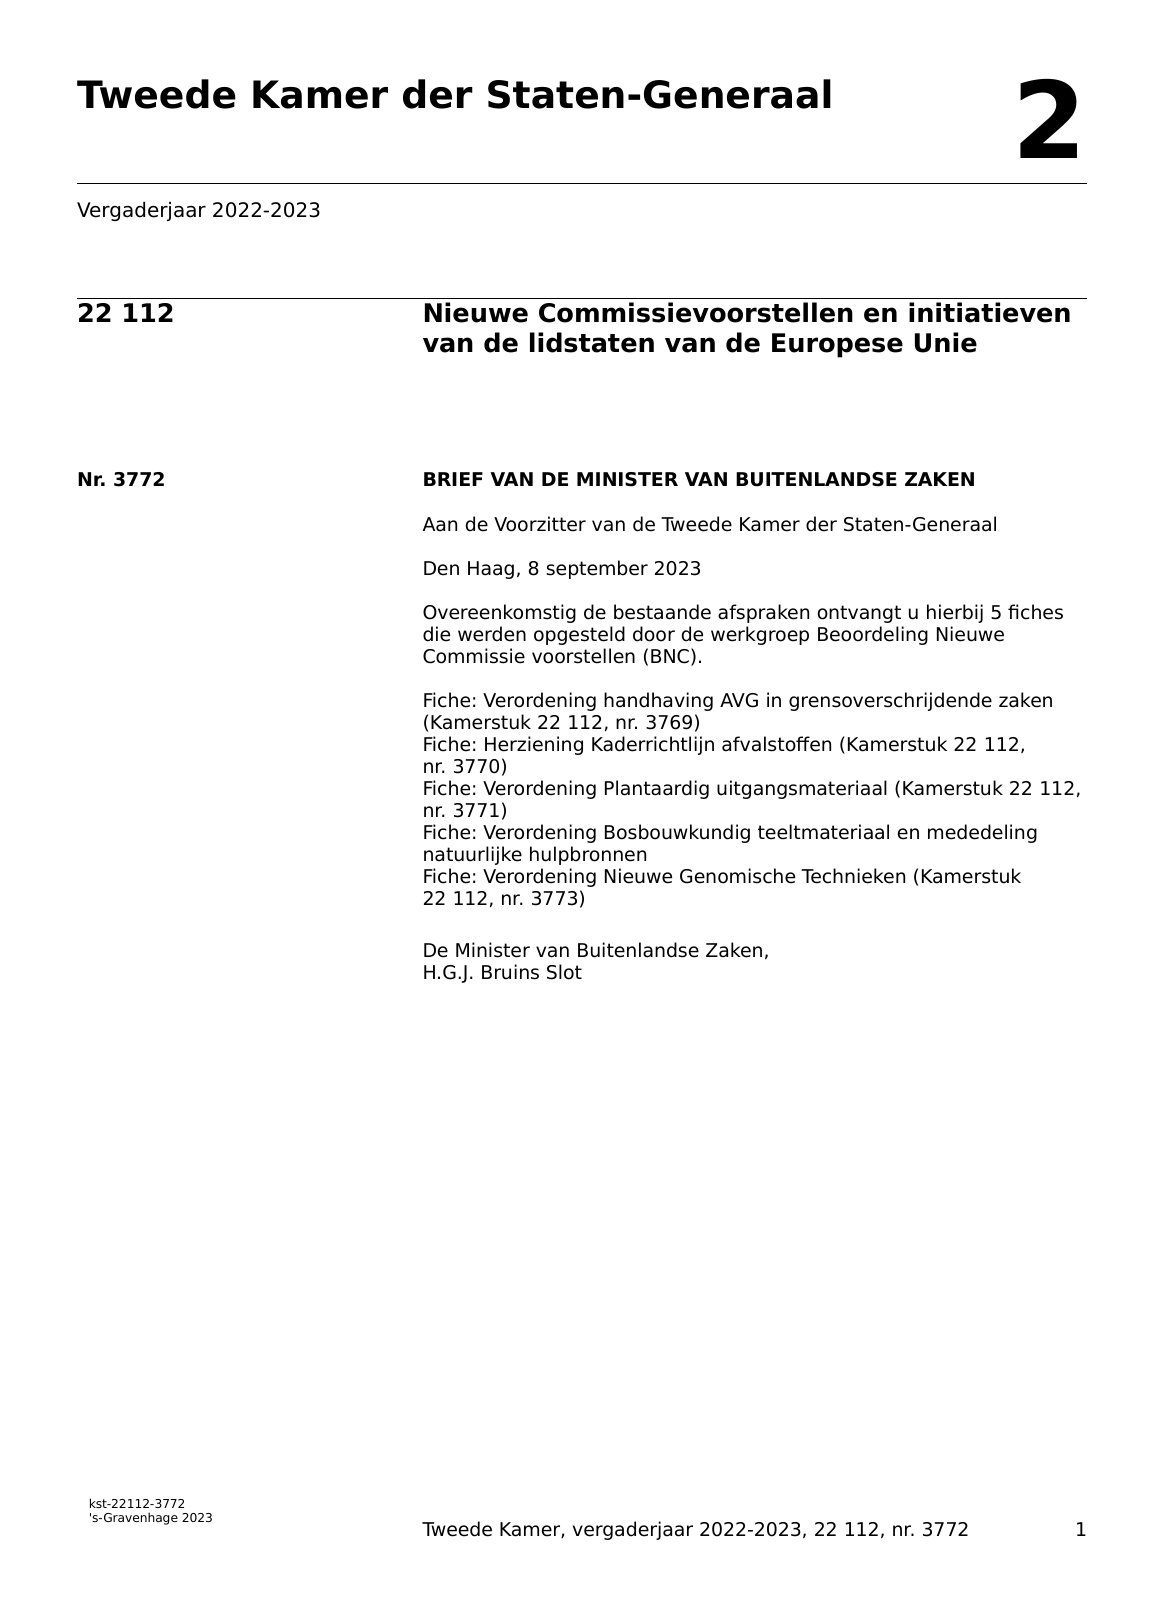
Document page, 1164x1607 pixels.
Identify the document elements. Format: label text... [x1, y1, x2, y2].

subtitle Nr. 3772 BRIEF VAN DE MINISTER VAN BUITENLANDSE ZAKEN [77, 469, 1087, 491]
text Fiche: Verordening Bosbouwkundig teeltmateriaal en mededeling natuurlijke hulpbronnen [422, 822, 1087, 866]
text Fiche: Verordening handhaving AVG in grensoverschrijdende zaken (Kamerstuk 22 112, nr. 3769) [422, 690, 1087, 734]
subtitle 22 112 Nieuwe Commissievoorstellen en initiatieven van de lidstaten van de Europese Unie [77, 299, 1087, 358]
text Den Haag, 8 september 2023 [422, 558, 1087, 580]
text Overeenkomstig de bestaande afspraken ontvangt u hierbij 5 fiches die werden opgesteld door de werkgroep Beoordeling Nieuwe Commissie voorstellen (BNC). [422, 602, 1087, 668]
text 's-Gravenhage 2023 [88, 1511, 323, 1525]
table_cell Vergaderjaar 2022-2023 [77, 184, 1087, 298]
text Aan de Voorzitter van de Tweede Kamer der Staten-Generaal [422, 513, 1087, 536]
text kst-22112-3772 [88, 1497, 323, 1511]
text Fiche: Verordening Plantaardig uitgangsmateriaal (Kamerstuk 22 112, nr. 3771) [422, 778, 1087, 822]
table_header Tweede Kamer der Staten-Generaal [77, 59, 886, 183]
text Fiche: Verordening Nieuwe Genomische Technieken (Kamerstuk 22 112, nr. 3773) [422, 866, 1087, 910]
text De Minister van Buitenlandse Zaken, H.G.J. Bruins Slot [422, 940, 1087, 984]
text Fiche: Herziening Kaderrichtlijn afvalstoffen (Kamerstuk 22 112, nr. 3770) [422, 734, 1087, 778]
table_header 2 [886, 59, 1087, 183]
